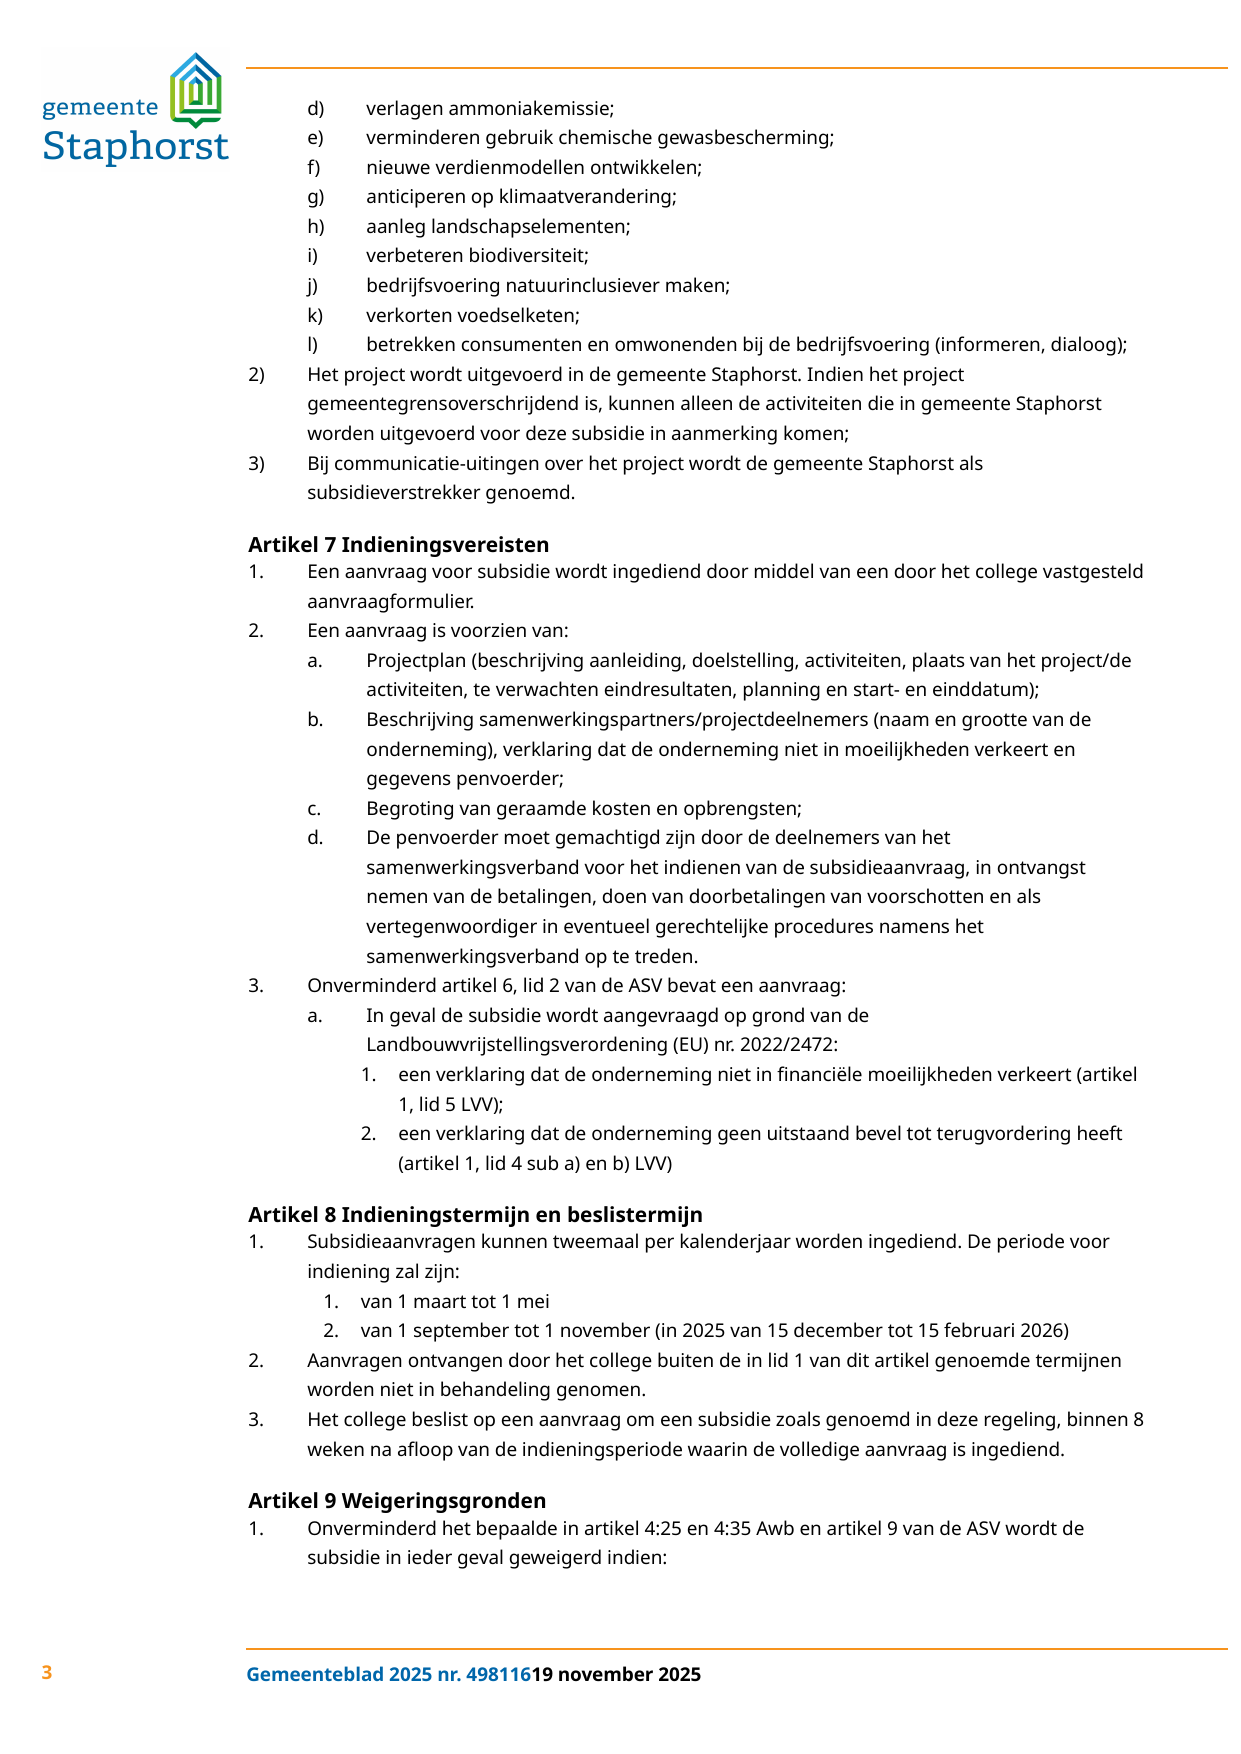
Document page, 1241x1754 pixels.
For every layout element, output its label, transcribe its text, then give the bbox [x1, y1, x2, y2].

list verminderen gebruik chemische gewasbescherming; [307, 124, 1152, 150]
text Artikel 8 Indieningstermijn en beslistermijn [248, 1200, 1152, 1229]
list Een aanvraag voor subsidie wordt ingediend door middel van een door het college vastgesteld aanvraagformulier. [248, 558, 1152, 613]
list bedrijfsvoering natuurinclusiever maken; [307, 272, 1152, 298]
list In geval de subsidie wordt aangevraagd op grond van de Landbouwvrijstellingsverordening (EU) nr. 2022/2472: [307, 1002, 1152, 1057]
list Het project wordt uitgevoerd in de gemeente Staphorst. Indien het project gemeentegrensoverschrijdend is, kunnen alleen de activiteiten die in gemeente Staphorst worden uitgevoerd voor deze subsidie in aanmerking komen; [248, 361, 1152, 446]
list Begroting van geraamde kosten en opbrengsten; [307, 795, 1152, 821]
list nieuwe verdienmodellen ontwikkelen; [307, 154, 1152, 180]
list verkorten voedselketen; [307, 302, 1152, 328]
list Onverminderd het bepaalde in artikel 4:25 en 4:35 Awb en artikel 9 van de ASV wordt de subsidie in ieder geval geweigerd indien: [248, 1515, 1152, 1570]
list van 1 maart tot 1 mei [323, 1288, 1152, 1314]
list anticiperen op klimaatverandering; [307, 183, 1152, 209]
list Subsidieaanvragen kunnen tweemaal per kalenderjaar worden ingediend. De periode voor indiening zal zijn: [248, 1229, 1152, 1284]
list Onverminderd artikel 6, lid 2 van de ASV bevat een aanvraag: [248, 972, 1152, 998]
list van 1 september tot 1 november (in 2025 van 15 december tot 15 februari 2026) [323, 1317, 1152, 1343]
text Artikel 9 Weigeringsgronden [248, 1486, 1152, 1515]
list Projectplan (beschrijving aanleiding, doelstelling, activiteiten, plaats van het project/de activiteiten, te verwachten eindresultaten, planning en start- en einddatum); [307, 647, 1152, 702]
text Artikel 7 Indieningsvereisten [248, 530, 1152, 558]
list Een aanvraag is voorzien van: [248, 617, 1152, 643]
list verlagen ammoniakemissie; [307, 95, 1152, 121]
list een verklaring dat de onderneming niet in financiële moeilijkheden verkeert (artikel 1, lid 5 LVV); [361, 1061, 1152, 1116]
list betrekken consumenten en omwonenden bij de bedrijfsvoering (informeren, dialoog); [307, 331, 1152, 357]
list Bij communicatie-uitingen over het project wordt de gemeente Staphorst als subsidieverstrekker genoemd. [248, 450, 1152, 505]
list Beschrijving samenwerkingspartners/projectdeelnemers (naam en grootte van de onderneming), verklaring dat de onderneming niet in moeilijkheden verkeert en gegevens penvoerder; [307, 706, 1152, 791]
list een verklaring dat de onderneming geen uitstaand bevel tot terugvordering heeft (artikel 1, lid 4 sub a) en b) LVV) [361, 1120, 1152, 1176]
picture [41, 47, 231, 172]
list De penvoerder moet gemachtigd zijn door de deelnemers van het samenwerkingsverband voor het indienen van de subsidieaanvraag, in ontvangst nemen van de betalingen, doen van doorbetalingen van voorschotten en als vertegenwoordiger in eventueel gerechtelijke procedures namens het samenwerkingsverband op te treden. [307, 824, 1152, 968]
list aanleg landschapselementen; [307, 213, 1152, 239]
list verbeteren biodiversiteit; [307, 243, 1152, 268]
list Aanvragen ontvangen door het college buiten de in lid 1 van dit artikel genoemde termijnen worden niet in behandeling genomen. [248, 1347, 1152, 1402]
list Het college beslist op een aanvraag om een subsidie zoals genoemd in deze regeling, binnen 8 weken na afloop van de indieningsperiode waarin de volledige aanvraag is ingediend. [248, 1406, 1152, 1462]
